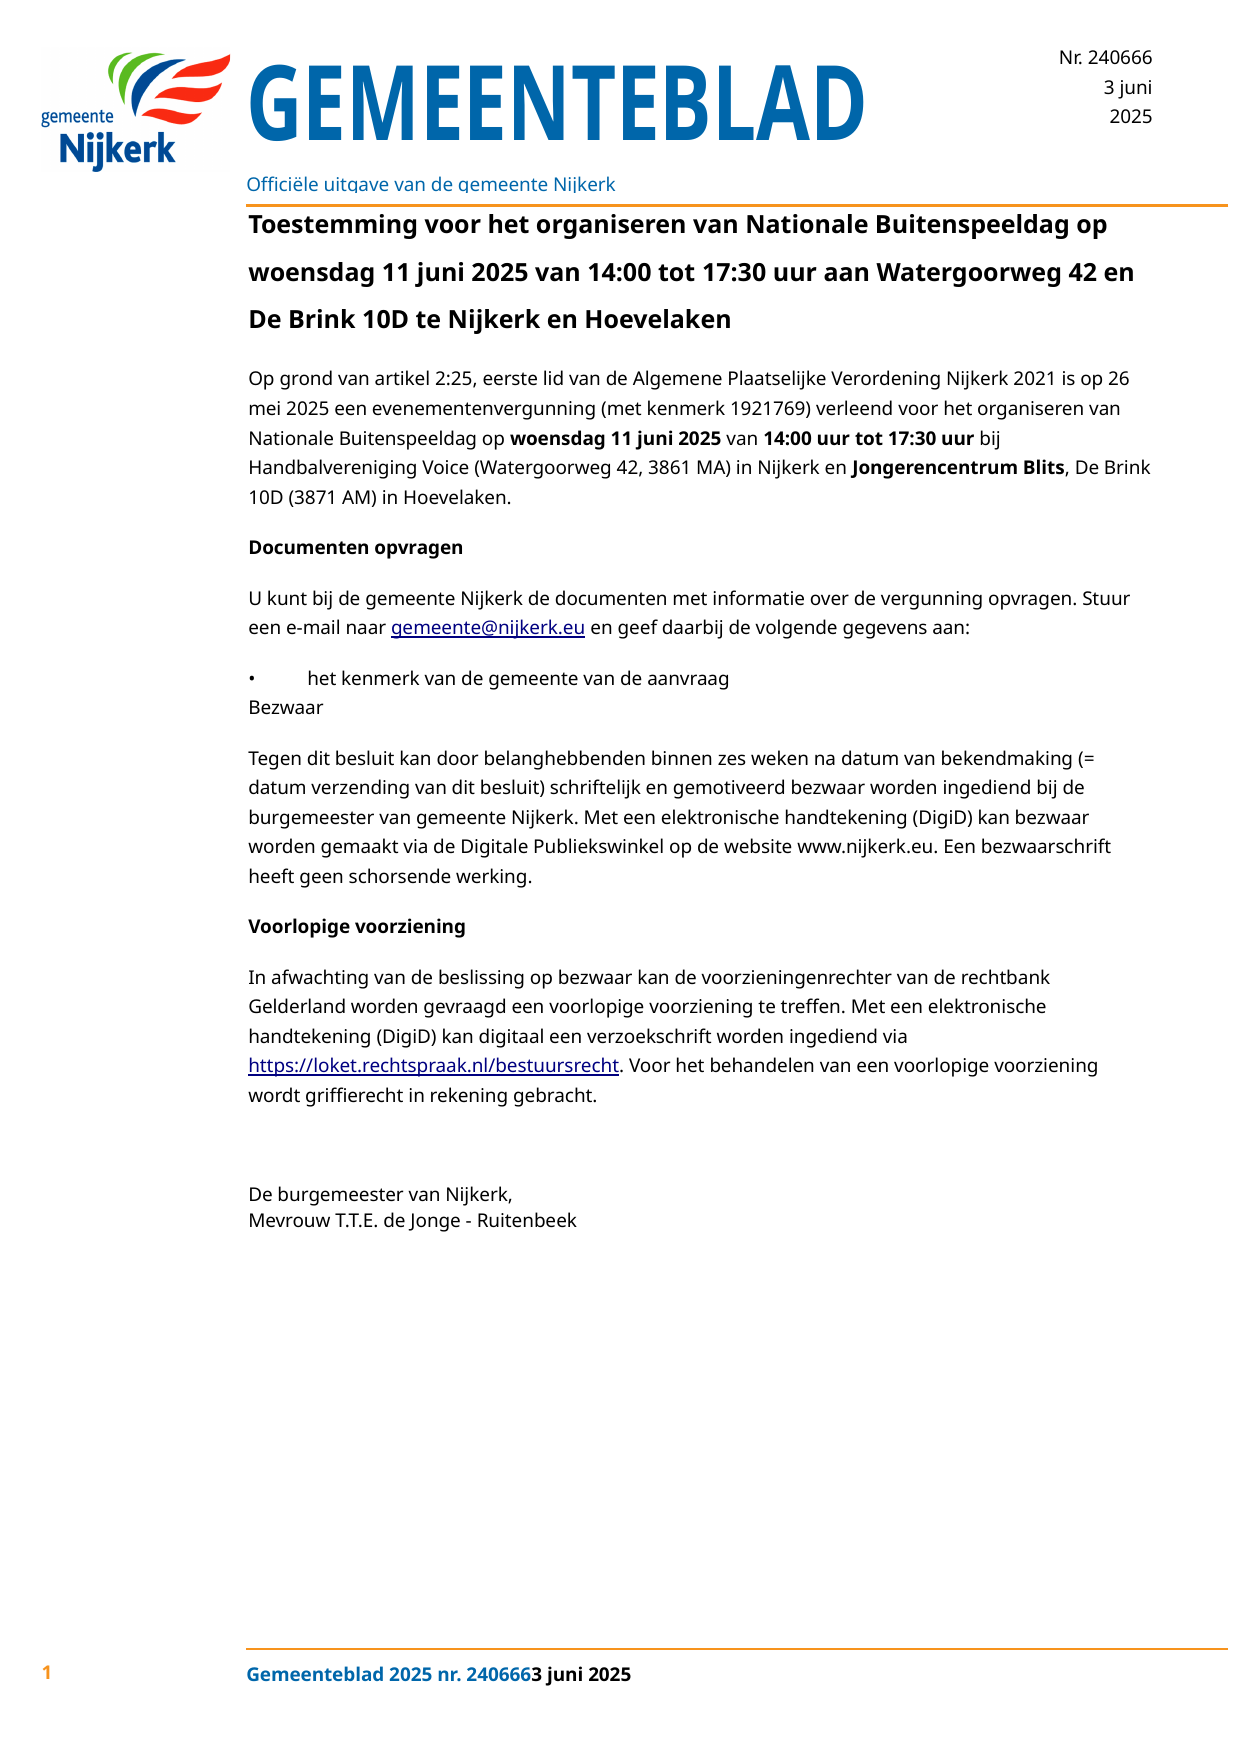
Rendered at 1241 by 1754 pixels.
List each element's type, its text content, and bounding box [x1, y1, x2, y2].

text In afwachting van de beslissing op bezwaar kan de voorzieningenrechter van de rechtbank Gelderland worden gevraagd een voorlopige voorziening te treffen. Met een elektronische handtekening (DigiD) kan digitaal een verzoekschrift worden ingediend via https://loket.rechtspraak.nl/bestuursrecht. Voor het behandelen van een voorlopige voorziening wordt griffierecht in rekening gebracht. [248, 964, 1152, 1108]
text Documenten opvragen [248, 534, 1152, 560]
text Voorlopige voorziening [248, 913, 1152, 939]
text Tegen dit besluit kan door belanghebbenden binnen zes weken na datum van bekendmaking (= datum verzending van dit besluit) schriftelijk en gemotiveerd bezwaar worden ingediend bij de burgemeester van gemeente Nijkerk. Met een elektronische handtekening (DigiD) kan bezwaar worden gemaakt via de Digitale Publiekswinkel op de website www.nijkerk.eu. Een bezwaarschrift heeft geen schorsende werking. [248, 745, 1152, 889]
text De burgemeester van Nijkerk, [248, 1181, 1152, 1207]
text Op grond van artikel 2:25, eerste lid van de Algemene Plaatselijke Verordening Nijkerk 2021 is op 26 mei 2025 een evenementenvergunning (met kenmerk 1921769) verleend voor het organiseren van Nationale Buitenspeeldag op woensdag 11 juni 2025 van 14:00 uur tot 17:30 uur bij Handbalvereniging Voice (Watergoorweg 42, 3861 MA) in Nijkerk en Jongerencentrum Blits, De Brink 10D (3871 AM) in Hoevelaken. [248, 366, 1152, 509]
list het kenmerk van de gemeente van de aanvraag [248, 665, 1152, 690]
text Bezwaar [248, 694, 1152, 720]
text Toestemming voor het organiseren van Nationale Buitenspeeldag op woensdag 11 juni 2025 van 14:00 tot 17:30 uur aan Watergoorweg 42 en De Brink 10D te Nijkerk en Hoevelaken [248, 207, 1152, 336]
text Mevrouw T.T.E. de Jonge - Ruitenbeek [248, 1207, 1152, 1233]
text U kunt bij de gemeente Nijkerk de documenten met informatie over de vergunning opvragen. Stuur een e-mail naar gemeente@nijkerk.eu en geef daarbij de volgende gegevens aan: [248, 585, 1152, 640]
picture [41, 47, 231, 172]
